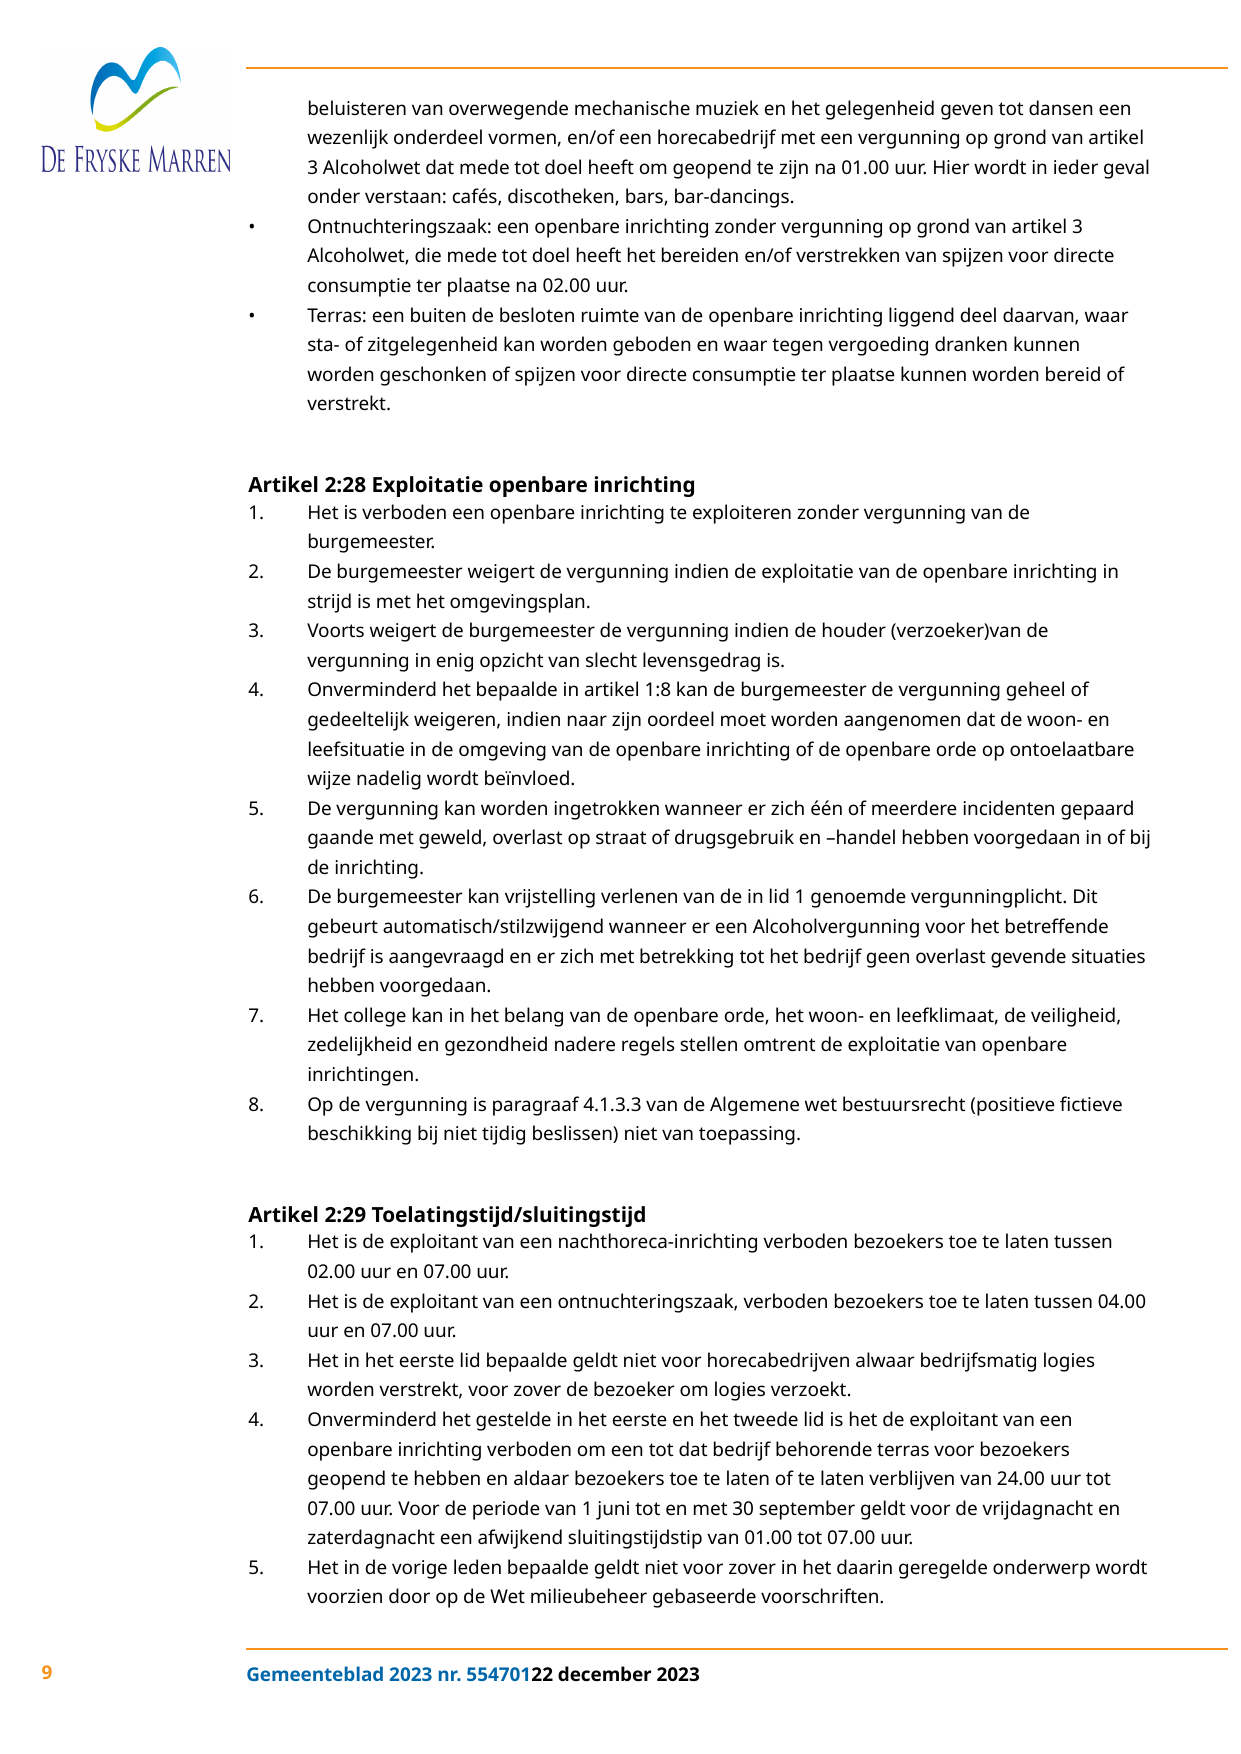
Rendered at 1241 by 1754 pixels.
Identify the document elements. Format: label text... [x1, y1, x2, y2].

list Het is de exploitant van een nachthoreca-inrichting verboden bezoekers toe te laten tussen 02.00 uur en 07.00 uur. [248, 1229, 1152, 1284]
list Voorts weigert de burgemeester de vergunning indien de houder (verzoeker)van de vergunning in enig opzicht van slecht levensgedrag is. [248, 617, 1152, 673]
list Onverminderd het bepaalde in artikel 1:8 kan de burgemeester de vergunning geheel of gedeeltelijk weigeren, indien naar zijn oordeel moet worden aangenomen dat de woon- en leefsituatie in de omgeving van de openbare inrichting of de openbare orde op ontoelaatbare wijze nadelig wordt beïnvloed. [248, 677, 1152, 791]
list De burgemeester kan vrijstelling verlenen van de in lid 1 genoemde vergunningplicht. Dit gebeurt automatisch/stilzwijgend wanneer er een Alcoholvergunning voor het betreffende bedrijf is aangevraagd en er zich met betrekking tot het bedrijf geen overlast gevende situaties hebben voorgedaan. [248, 884, 1152, 998]
list Het in de vorige leden bepaalde geldt niet voor zover in het daarin geregelde onderwerp wordt voorzien door op de Wet milieubeheer gebaseerde voorschriften. [248, 1554, 1152, 1609]
picture [41, 47, 231, 172]
list Het is verboden een openbare inrichting te exploiteren zonder vergunning van de burgemeester. [248, 499, 1152, 554]
list Op de vergunning is paragraaf 4.1.3.3 van de Algemene wet bestuursrecht (positieve fictieve beschikking bij niet tijdig beslissen) niet van toepassing. [248, 1091, 1152, 1146]
list Ontnuchteringszaak: een openbare inrichting zonder vergunning op grond van artikel 3 Alcoholwet, die mede tot doel heeft het bereiden en/of verstrekken van spijzen voor directe consumptie ter plaatse na 02.00 uur. [248, 213, 1152, 298]
list Het college kan in het belang van de openbare orde, het woon- en leefklimaat, de veiligheid, zedelijkheid en gezondheid nadere regels stellen omtrent de exploitatie van openbare inrichtingen. [248, 1002, 1152, 1087]
list Onverminderd het gestelde in het eerste en het tweede lid is het de exploitant van een openbare inrichting verboden om een tot dat bedrijf behorende terras voor bezoekers geopend te hebben en aldaar bezoekers toe te laten of te laten verblijven van 24.00 uur tot 07.00 uur. Voor de periode van 1 juni tot en met 30 september geldt voor de vrijdagnacht en zaterdagnacht een afwijkend sluitingstijdstip van 01.00 tot 07.00 uur. [248, 1406, 1152, 1550]
list Het is de exploitant van een ontnuchteringszaak, verboden bezoekers toe te laten tussen 04.00 uur en 07.00 uur. [248, 1288, 1152, 1343]
text Artikel 2:28 Exploitatie openbare inrichting [248, 471, 1152, 499]
list Het in het eerste lid bepaalde geldt niet voor horecabedrijven alwaar bedrijfsmatig logies worden verstrekt, voor zover de bezoeker om logies verzoekt. [248, 1347, 1152, 1402]
list Terras: een buiten de besloten ruimte van de openbare inrichting liggend deel daarvan, waar sta- of zitgelegenheid kan worden geboden en waar tegen vergoeding dranken kunnen worden geschonken of spijzen voor directe consumptie ter plaatse kunnen worden bereid of verstrekt. [248, 302, 1152, 416]
list De vergunning kan worden ingetrokken wanneer er zich één of meerdere incidenten gepaard gaande met geweld, overlast op straat of drugsgebruik en –handel hebben voorgedaan in of bij de inrichting. [248, 795, 1152, 880]
list beluisteren van overwegende mechanische muziek en het gelegenheid geven tot dansen een wezenlijk onderdeel vormen, en/of een horecabedrijf met een vergunning op grond van artikel 3 Alcoholwet dat mede tot doel heeft om geopend te zijn na 01.00 uur. Hier wordt in ieder geval onder verstaan: cafés, discotheken, bars, bar-dancings. [248, 95, 1152, 209]
text Artikel 2:29 Toelatingstijd/sluitingstijd [248, 1200, 1152, 1229]
list De burgemeester weigert de vergunning indien de exploitatie van de openbare inrichting in strijd is met het omgevingsplan. [248, 558, 1152, 613]
